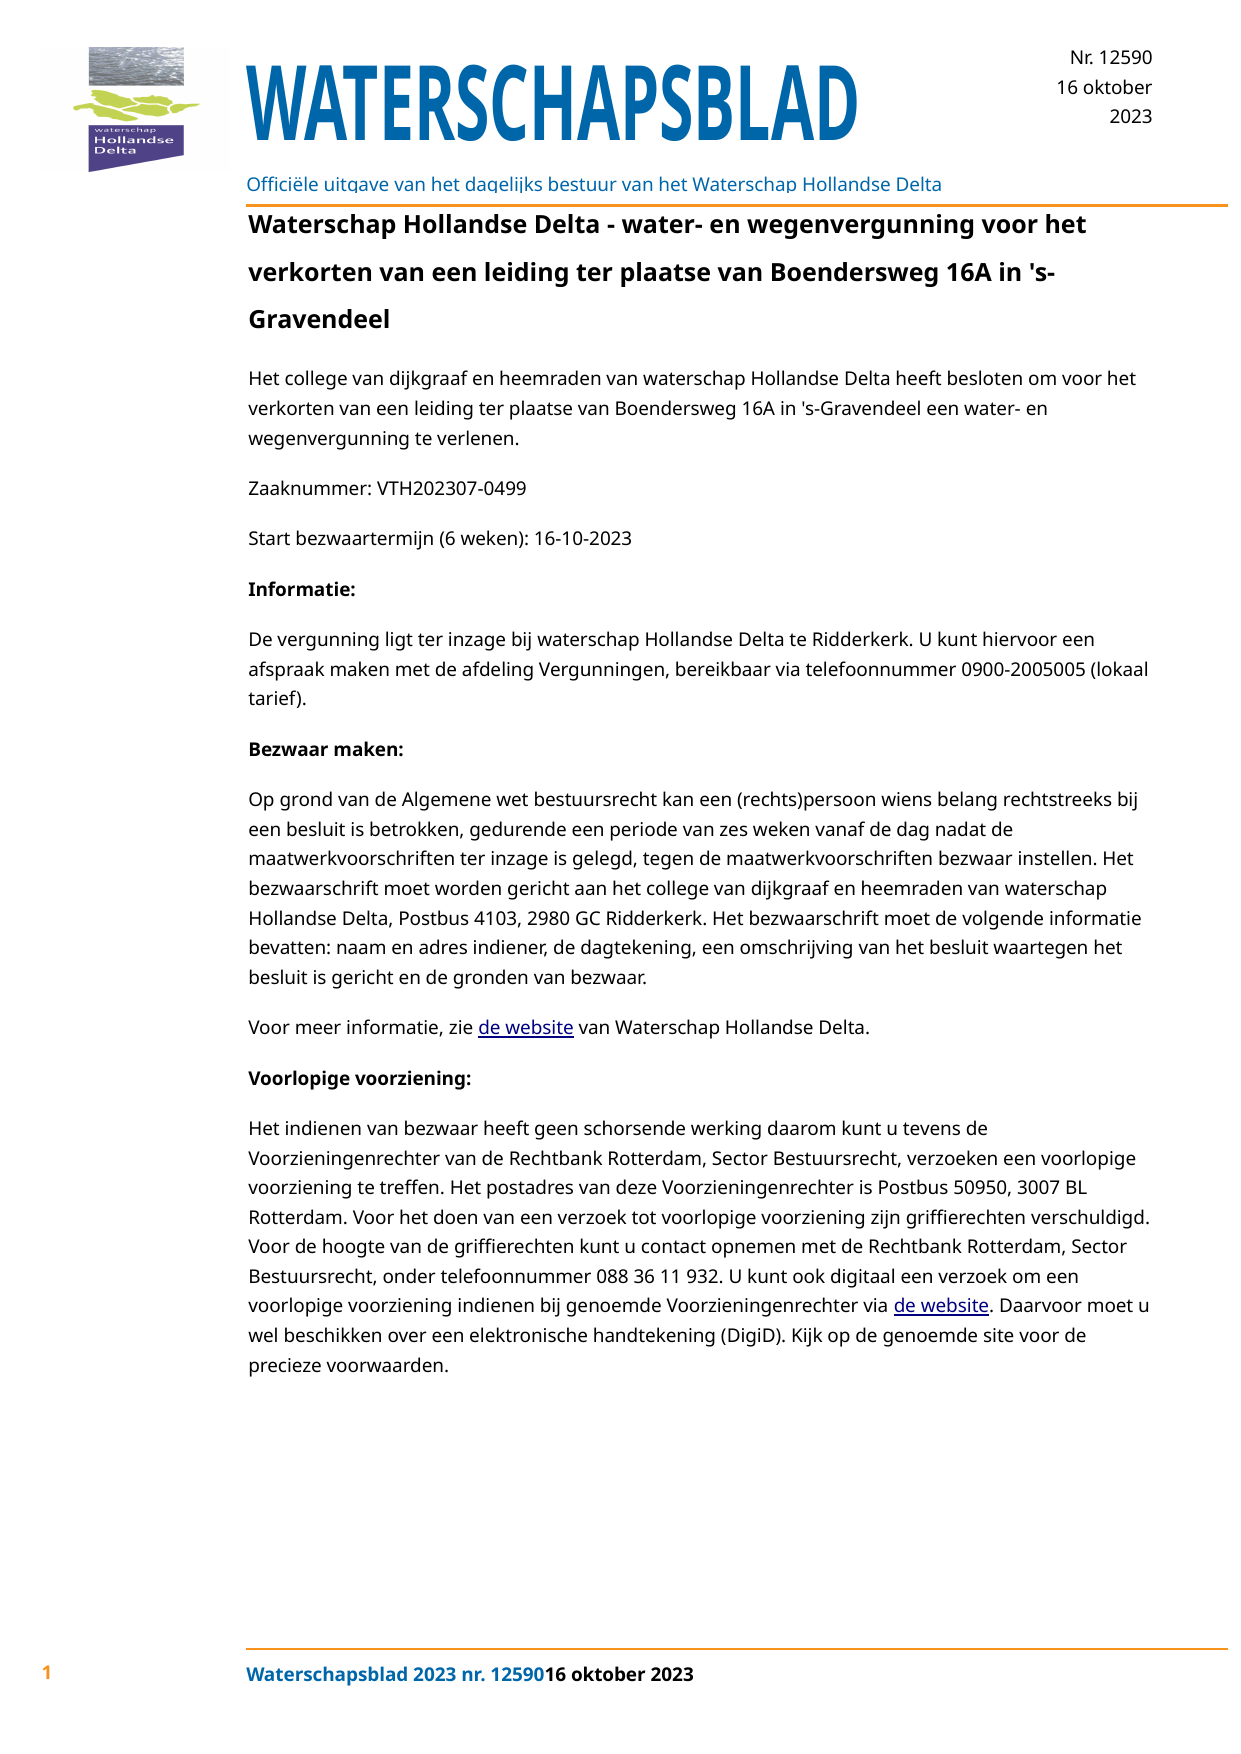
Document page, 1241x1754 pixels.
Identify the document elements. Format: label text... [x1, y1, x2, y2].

text Op grond van de Algemene wet bestuursrecht kan een (rechts)persoon wiens belang rechtstreeks bij een besluit is betrokken, gedurende een periode van zes weken vanaf de dag nadat de maatwerkvoorschriften ter inzage is gelegd, tegen de maatwerkvoorschriften bezwaar instellen. Het bezwaarschrift moet worden gericht aan het college van dijkgraaf en heemraden van waterschap Hollandse Delta, Postbus 4103, 2980 GC Ridderkerk. Het bezwaarschrift moet de volgende informatie bevatten: naam en adres indiener, de dagtekening, een omschrijving van het besluit waartegen het besluit is gericht en de gronden van bezwaar. [248, 786, 1152, 989]
text De vergunning ligt ter inzage bij waterschap Hollandse Delta te Ridderkerk. U kunt hiervoor een afspraak maken met de afdeling Vergunningen, bereikbaar via telefoonnummer 0900-2005005 (lokaal tarief). [248, 626, 1152, 711]
text Informatie: [248, 576, 1152, 602]
text Voor meer informatie, zie de website van Waterschap Hollandse Delta. [248, 1014, 1152, 1040]
text Zaaknummer: VTH202307-0499 [248, 475, 1152, 501]
picture [41, 47, 231, 172]
text Het indienen van bezwaar heeft geen schorsende werking daarom kunt u tevens de Voorzieningenrechter van de Rechtbank Rotterdam, Sector Bestuursrecht, verzoeken een voorlopige voorziening te treffen. Het postadres van deze Voorzieningenrechter is Postbus 50950, 3007 BL Rotterdam. Voor het doen van een verzoek tot voorlopige voorziening zijn griffierechten verschuldigd. Voor de hoogte van de griffierechten kunt u contact opnemen met de Rechtbank Rotterdam, Sector Bestuursrecht, onder telefoonnummer 088 36 11 932. U kunt ook digitaal een verzoek om een voorlopige voorziening indienen bij genoemde Voorzieningenrechter via de website. Daarvoor moet u wel beschikken over een elektronische handtekening (DigiD). Kijk op de genoemde site voor de precieze voorwaarden. [248, 1115, 1152, 1377]
text Start bezwaartermijn (6 weken): 16-10-2023 [248, 526, 1152, 551]
text Voorlopige voorziening: [248, 1065, 1152, 1090]
text Bezwaar maken: [248, 736, 1152, 762]
text Het college van dijkgraaf en heemraden van waterschap Hollandse Delta heeft besloten om voor het verkorten van een leiding ter plaatse van Boendersweg 16A in 's-Gravendeel een water- en wegenvergunning te verlenen. [248, 366, 1152, 450]
text Waterschap Hollandse Delta - water- en wegenvergunning voor het verkorten van een leiding ter plaatse van Boendersweg 16A in 's-Gravendeel [248, 207, 1152, 336]
